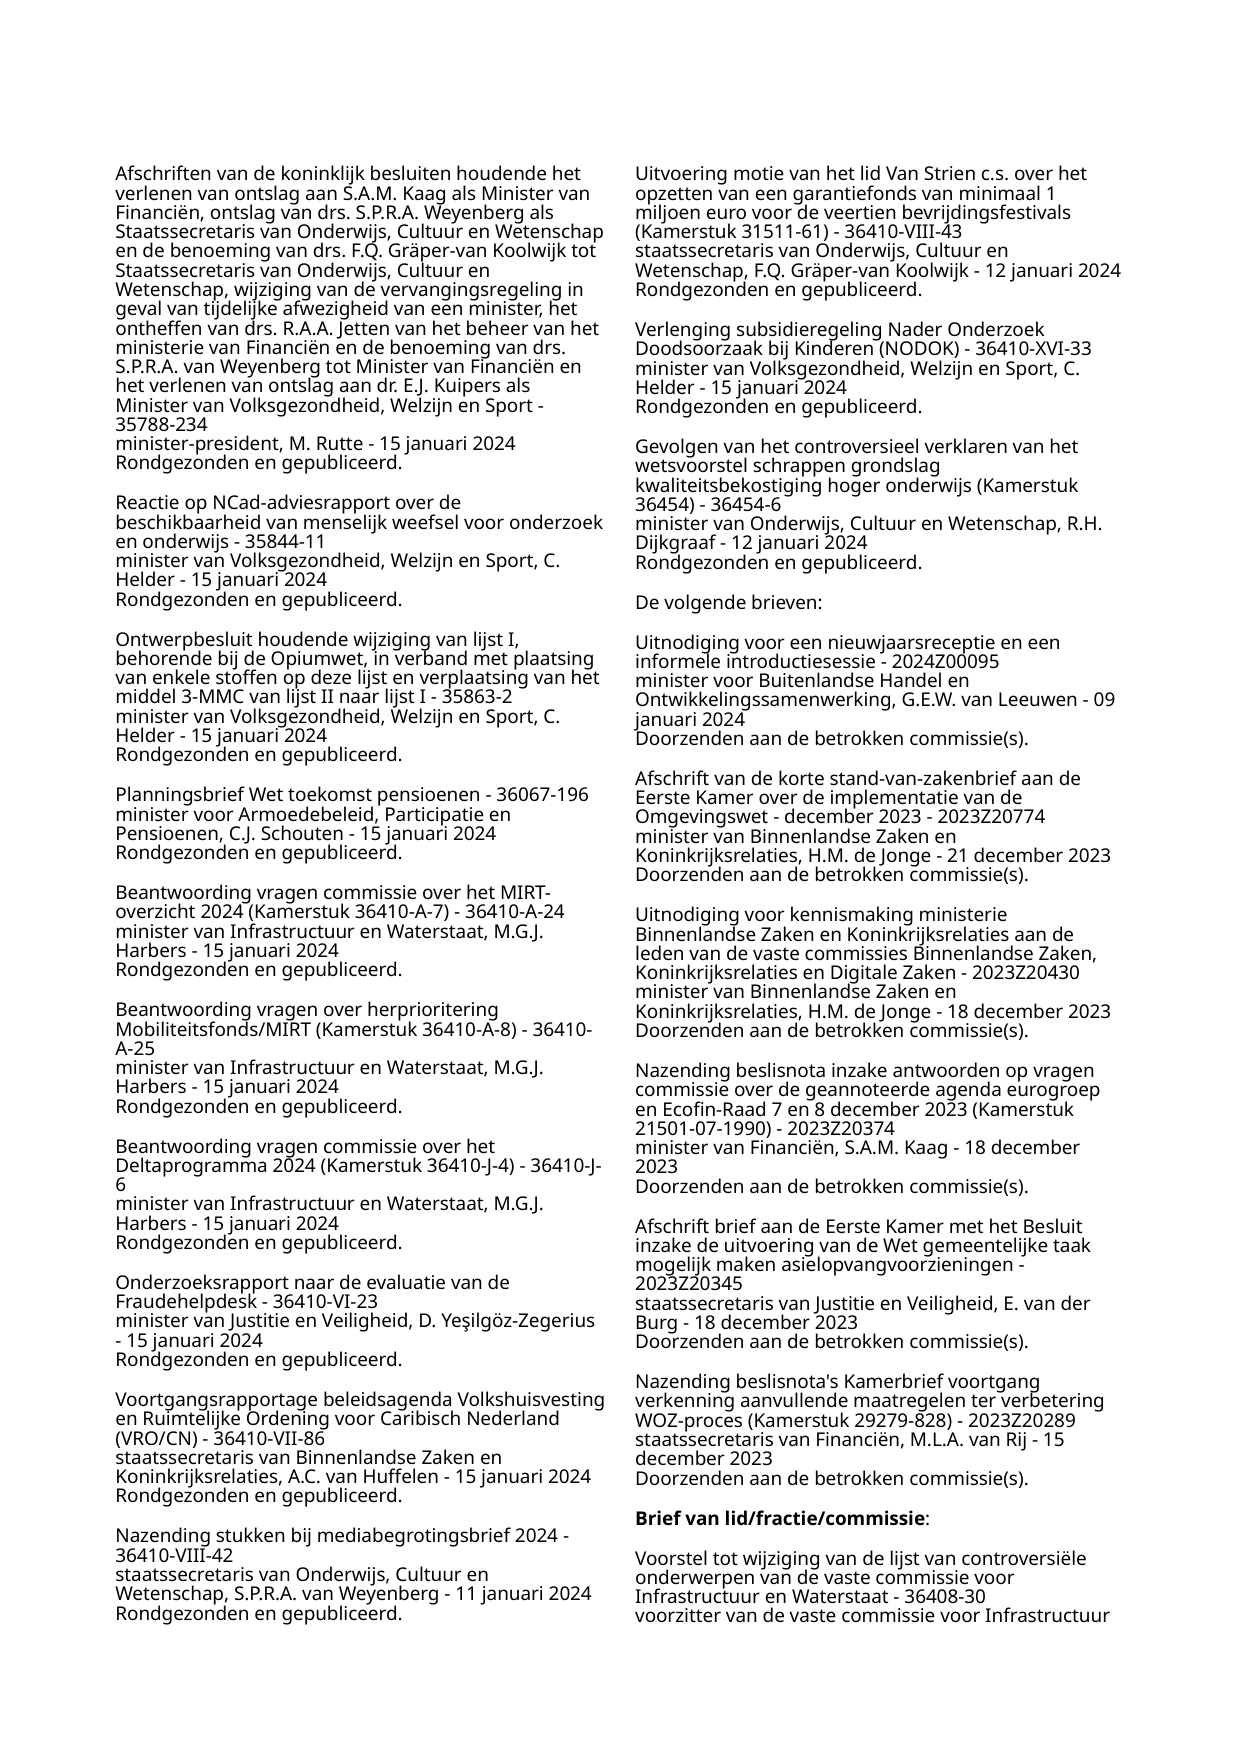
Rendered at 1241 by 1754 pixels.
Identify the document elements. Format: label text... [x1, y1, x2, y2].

text minister voor Armoedebeleid, Participatie en Pensioenen, C.J. Schouten - 15 januari 2024 [115, 806, 605, 844]
text Onderzoeksrapport naar de evaluatie van de Fraudehelpdesk - 36410-VI-23 [115, 1274, 605, 1312]
text Rondgezonden en gepubliceerd. [115, 591, 605, 610]
text Doorzenden aan de betrokken commissie(s). [635, 1469, 1125, 1489]
text minister van Binnenlandse Zaken en Koninkrijksrelaties, H.M. de Jonge - 21 december 2023 [635, 828, 1125, 866]
text Voortgangsrapportage beleidsagenda Volkshuisvesting en Ruimtelijke Ordening voor Caribisch Nederland (VRO/CN) - 36410-VII-86 [115, 1391, 605, 1449]
text Uitnodiging voor kennismaking ministerie Binnenlandse Zaken en Koninkrijksrelaties aan de leden van de vaste commissies Binnenlandse Zaken, Koninkrijksrelaties en Digitale Zaken - 2023Z20430 [635, 906, 1125, 983]
text Doorzenden aan de betrokken commissie(s). [635, 1022, 1125, 1041]
text minister van Volksgezondheid, Welzijn en Sport, C. Helder - 15 januari 2024 [115, 552, 605, 591]
text staatssecretaris van Justitie en Veiligheid, E. van der Burg - 18 december 2023 [635, 1295, 1125, 1333]
text Beantwoording vragen over herprioritering Mobiliteitsfonds/MIRT (Kamerstuk 36410-A-8) - 36410-A-25 [115, 1001, 605, 1059]
text Doorzenden aan de betrokken commissie(s). [635, 866, 1125, 886]
text Rondgezonden en gepubliceerd. [115, 1604, 605, 1624]
text Beantwoording vragen commissie over het Deltaprogramma 2024 (Kamerstuk 36410-J-4) - 36410-J-6 [115, 1138, 605, 1195]
text Rondgezonden en gepubliceerd. [115, 961, 605, 981]
text Rondgezonden en gepubliceerd. [115, 454, 605, 474]
text staatssecretaris van Financiën, M.L.A. van Rij - 15 december 2023 [635, 1431, 1125, 1469]
text Rondgezonden en gepubliceerd. [115, 1351, 605, 1370]
text Planningsbrief Wet toekomst pensioenen - 36067-196 [115, 786, 605, 806]
text minister van Volksgezondheid, Welzijn en Sport, C. Helder - 15 januari 2024 [115, 708, 605, 746]
text minister van Financiën, S.A.M. Kaag - 18 december 2023 [635, 1139, 1125, 1178]
text Beantwoording vragen commissie over het MIRT-overzicht 2024 (Kamerstuk 36410-A-7) - 36410-A-24 [115, 884, 605, 923]
text Doorzenden aan de betrokken commissie(s). [635, 1178, 1125, 1197]
text Rondgezonden en gepubliceerd. [635, 281, 1125, 300]
text staatssecretaris van Onderwijs, Cultuur en Wetenschap, F.Q. Gräper-van Koolwijk - 12 januari 2024 [635, 242, 1125, 281]
text Rondgezonden en gepubliceerd. [115, 1098, 605, 1117]
text minister van Binnenlandse Zaken en Koninkrijksrelaties, H.M. de Jonge - 18 december 2023 [635, 983, 1125, 1022]
text Gevolgen van het controversieel verklaren van het wetsvoorstel schrappen grondslag kwaliteitsbekostiging hoger onderwijs (Kamerstuk 36454) - 36454-6 [635, 438, 1125, 515]
text minister van Infrastructuur en Waterstaat, M.G.J. Harbers - 15 januari 2024 [115, 1059, 605, 1098]
text Nazending stukken bij mediabegrotingsbrief 2024 - 36410-VIII-42 [115, 1527, 605, 1566]
text Rondgezonden en gepubliceerd. [115, 844, 605, 863]
text Doorzenden aan de betrokken commissie(s). [635, 730, 1125, 749]
text Uitnodiging voor een nieuwjaarsreceptie en een informele introductiesessie - 2024Z00095 [635, 634, 1125, 672]
text minister van Justitie en Veiligheid, D. Yeşilgöz-Zegerius - 15 januari 2024 [115, 1312, 605, 1351]
text staatssecretaris van Binnenlandse Zaken en Koninkrijksrelaties, A.C. van Huffelen - 15 januari 2024 [115, 1449, 605, 1487]
text Afschrift van de korte stand-van-zakenbrief aan de Eerste Kamer over de implementatie van de Omgevingswet - december 2023 - 2023Z20774 [635, 770, 1125, 828]
text Nazending beslisnota's Kamerbrief voortgang verkenning aanvullende maatregelen ter verbetering WOZ-proces (Kamerstuk 29279-828) - 2023Z20289 [635, 1373, 1125, 1431]
text Afschriften van de koninklijk besluiten houdende het verlenen van ontslag aan S.A.M. Kaag als Minister van Financiën, ontslag van drs. S.P.R.A. Weyenberg als Staatssecretaris van Onderwijs, Cultuur en Wetenschap en de benoeming van drs. F.Q. Gräper-van Koolwijk tot Staatssecretaris van Onderwijs, Cultuur en Wetenschap, wijziging van de vervangingsregeling in geval van tijdelijke afwezigheid van een minister, het ontheffen van drs. R.A.A. Jetten van het beheer van het ministerie van Financiën en de benoeming van drs. S.P.R.A. van Weyenberg tot Minister van Financiën en het verlenen van ontslag aan dr. E.J. Kuipers als Minister van Volksgezondheid, Welzijn en Sport - 35788-234 [115, 165, 605, 435]
text Rondgezonden en gepubliceerd. [115, 1487, 605, 1507]
text Rondgezonden en gepubliceerd. [635, 554, 1125, 573]
text Doorzenden aan de betrokken commissie(s). [635, 1333, 1125, 1352]
text Afschrift brief aan de Eerste Kamer met het Besluit inzake de uitvoering van de Wet gemeentelijke taak mogelijk maken asielopvangvoorzieningen - 2023Z20345 [635, 1218, 1125, 1295]
text minister-president, M. Rutte - 15 januari 2024 [115, 435, 605, 454]
text Nazending beslisnota inzake antwoorden op vragen commissie over de geannoteerde agenda eurogroep en Ecofin-Raad 7 en 8 december 2023 (Kamerstuk 21501-07-1990) - 2023Z20374 [635, 1062, 1125, 1139]
text minister van Infrastructuur en Waterstaat, M.G.J. Harbers - 15 januari 2024 [115, 923, 605, 961]
text minister van Infrastructuur en Waterstaat, M.G.J. Harbers - 15 januari 2024 [115, 1195, 605, 1234]
text Brief van lid/fractie/commissie: [635, 1509, 1125, 1529]
text Uitvoering motie van het lid Van Strien c.s. over het opzetten van een garantiefonds van minimaal 1 miljoen euro voor de veertien bevrijdingsfestivals (Kamerstuk 31511-61) - 36410-VIII-43 [635, 165, 1125, 242]
text Rondgezonden en gepubliceerd. [635, 398, 1125, 417]
text De volgende brieven: [635, 594, 1125, 613]
text Reactie op NCad-adviesrapport over de beschikbaarheid van menselijk weefsel voor onderzoek en onderwijs - 35844-11 [115, 494, 605, 552]
text Rondgezonden en gepubliceerd. [115, 1234, 605, 1253]
text Voorstel tot wijziging van de lijst van controversiële onderwerpen van de vaste commissie voor Infrastructuur en Waterstaat - 36408-30 [635, 1549, 1125, 1607]
text minister van Onderwijs, Cultuur en Wetenschap, R.H. Dijkgraaf - 12 januari 2024 [635, 515, 1125, 554]
text Verlenging subsidieregeling Nader Onderzoek Doodsoorzaak bij Kinderen (NODOK) - 36410-XVI-33 [635, 321, 1125, 359]
text minister voor Buitenlandse Handel en Ontwikkelingssamenwerking, G.E.W. van Leeuwen - 09 januari 2024 [635, 672, 1125, 730]
text staatssecretaris van Onderwijs, Cultuur en Wetenschap, S.P.R.A. van Weyenberg - 11 januari 2024 [115, 1566, 605, 1604]
text Ontwerpbesluit houdende wijziging van lijst I, behorende bij de Opiumwet, in verband met plaatsing van enkele stoffen op deze lijst en verplaatsing van het middel 3-MMC van lijst II naar lijst I - 35863-2 [115, 631, 605, 708]
text Rondgezonden en gepubliceerd. [115, 746, 605, 766]
text voorzitter van de vaste commissie voor Infrastructuur [635, 1607, 1125, 1627]
text minister van Volksgezondheid, Welzijn en Sport, C. Helder - 15 januari 2024 [635, 359, 1125, 398]
